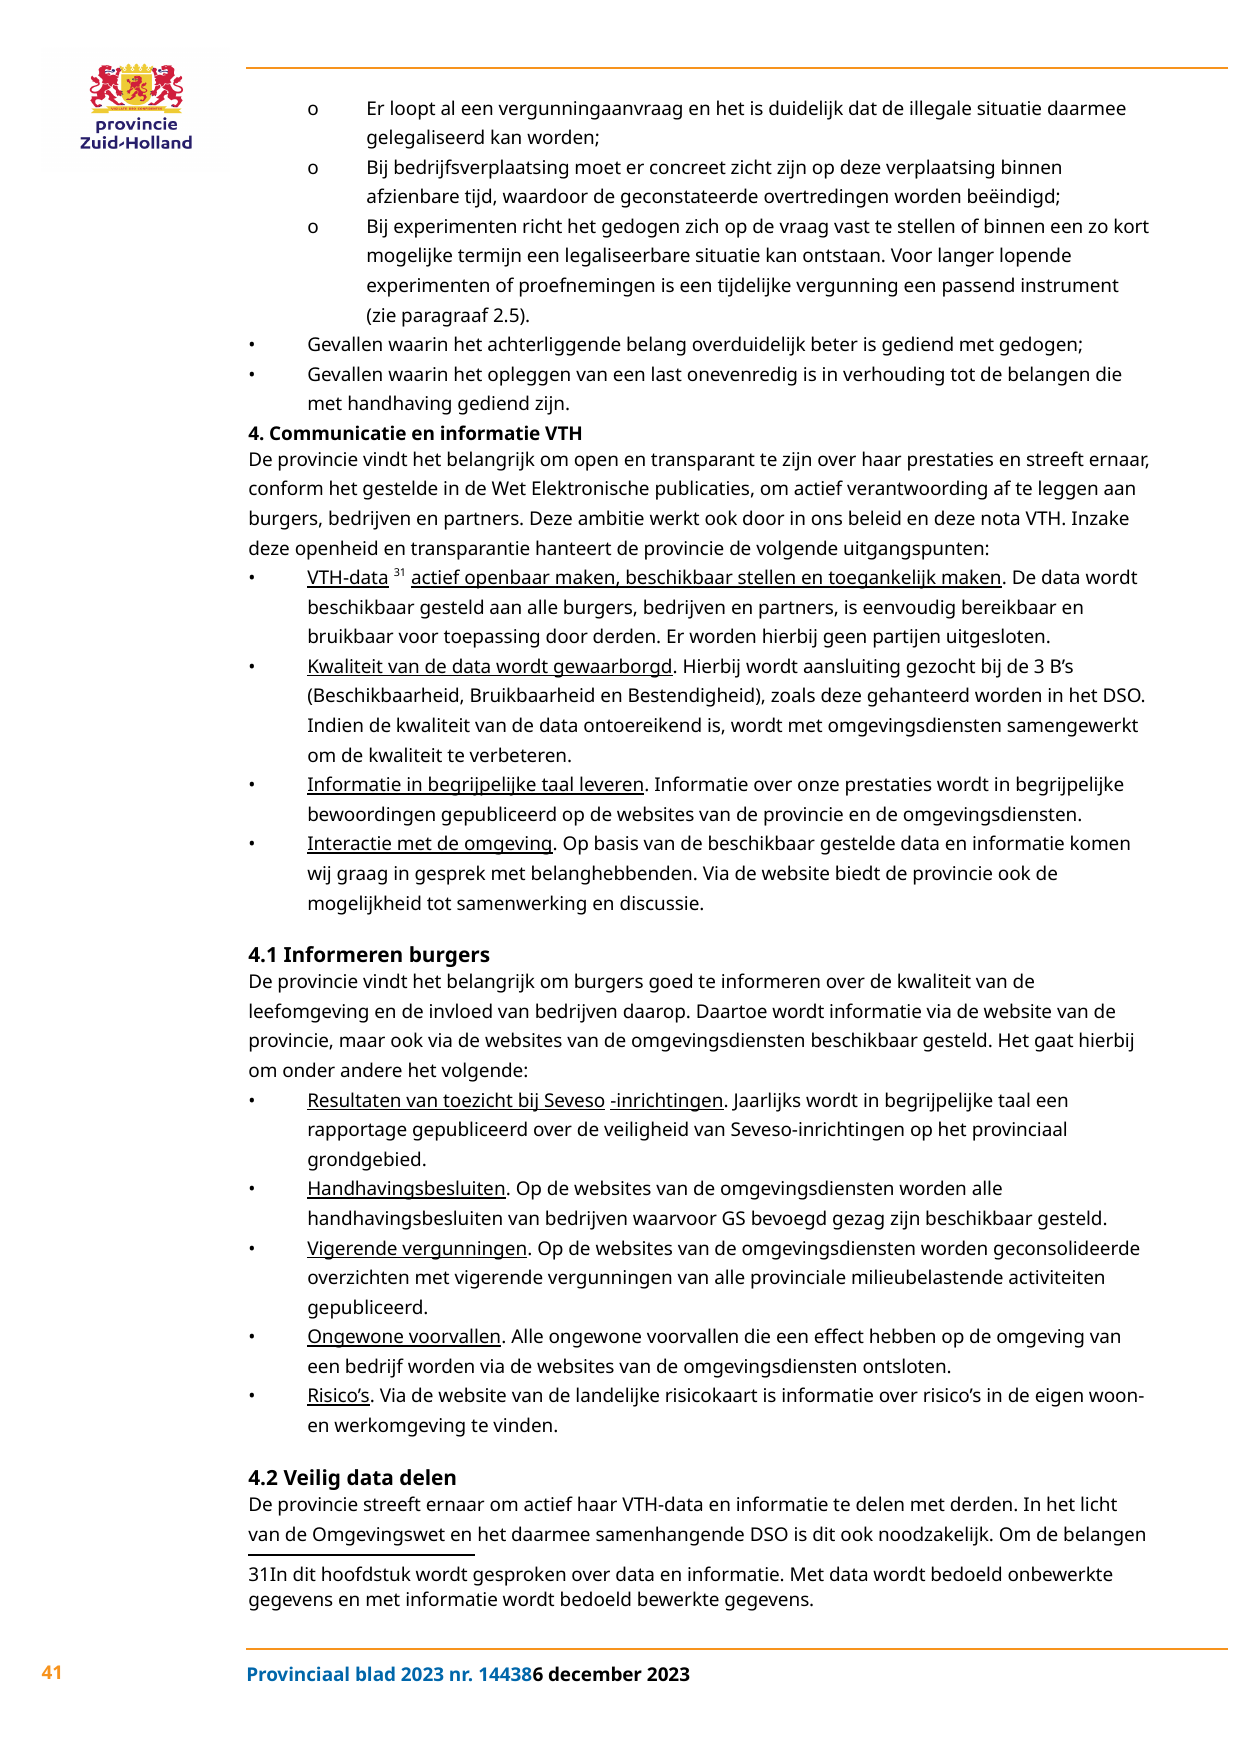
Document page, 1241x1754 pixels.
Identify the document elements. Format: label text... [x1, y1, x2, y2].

list In dit hoofdstuk wordt gesproken over data en informatie. Met data wordt bedoeld onbewerkte gegevens en met informatie wordt bedoeld bewerkte gegevens. [248, 1561, 1152, 1612]
list Resultaten van toezicht bij Seveso -inrichtingen. Jaarlijks wordt in begrijpelijke taal een rapportage gepubliceerd over de veiligheid van Seveso-inrichtingen op het provinciaal grondgebied. [248, 1087, 1152, 1172]
text De provincie vindt het belangrijk om open en transparant te zijn over haar prestaties en streeft ernaar, conform het gestelde in de Wet Elektronische publicaties, om actief verantwoording af te leggen aan burgers, bedrijven en partners. Deze ambitie werkt ook door in ons beleid en deze nota VTH. Inzake deze openheid en transparantie hanteert de provincie de volgende uitgangspunten: [248, 446, 1152, 560]
list Gevallen waarin het achterliggende belang overduidelijk beter is gediend met gedogen; [248, 331, 1152, 357]
list Kwaliteit van de data wordt gewaarborgd. Hierbij wordt aansluiting gezocht bij de 3 B’s (Beschikbaarheid, Bruikbaarheid en Bestendigheid), zoals deze gehanteerd worden in het DSO. Indien de kwaliteit van de data ontoereikend is, wordt met omgevingsdiensten samengewerkt om de kwaliteit te verbeteren. [248, 653, 1152, 767]
picture [41, 47, 231, 172]
list Handhavingsbesluiten. Op de websites van de omgevingsdiensten worden alle handhavingsbesluiten van bedrijven waarvoor GS bevoegd gezag zijn beschikbaar gesteld. [248, 1176, 1152, 1231]
text 4.2 Veilig data delen [248, 1463, 1152, 1491]
text De provincie vindt het belangrijk om burgers goed te informeren over de kwaliteit van de leefomgeving en de invloed van bedrijven daarop. Daartoe wordt informatie via de website van de provincie, maar ook via de websites van de omgevingsdiensten beschikbaar gesteld. Het gaat hierbij om onder andere het volgende: [248, 968, 1152, 1083]
list Interactie met de omgeving. Op basis van de beschikbaar gestelde data en informatie komen wij graag in gesprek met belanghebbenden. Via de website biedt de provincie ook de mogelijkheid tot samenwerking en discussie. [248, 831, 1152, 915]
text 4.1 Informeren burgers [248, 940, 1152, 968]
list Bij experimenten richt het gedogen zich op de vraag vast te stellen of binnen een zo kort mogelijke termijn een legaliseerbare situatie kan ontstaan. Voor langer lopende experimenten of proefnemingen is een tijdelijke vergunning een passend instrument (zie paragraaf 2.5). [307, 213, 1152, 328]
list VTH-data actief openbaar maken, beschikbaar stellen en toegankelijk maken. De data wordt beschikbaar gesteld aan alle burgers, bedrijven en partners, is eenvoudig bereikbaar en bruikbaar voor toepassing door derden. Er worden hierbij geen partijen uitgesloten. [248, 564, 1152, 649]
list Er loopt al een vergunningaanvraag en het is duidelijk dat de illegale situatie daarmee gelegaliseerd kan worden; [307, 95, 1152, 150]
list Informatie in begrijpelijke taal leveren. Informatie over onze prestaties wordt in begrijpelijke bewoordingen gepubliceerd op de websites van de provincie en de omgevingsdiensten. [248, 771, 1152, 827]
text De provincie streeft ernaar om actief haar VTH-data en informatie te delen met derden. In het licht van de Omgevingswet en het daarmee samenhangende DSO is dit ook noodzakelijk. Om de belangen [248, 1491, 1152, 1546]
text 4. Communicatie en informatie VTH [248, 420, 1152, 446]
list Vigerende vergunningen. Op de websites van de omgevingsdiensten worden geconsolideerde overzichten met vigerende vergunningen van alle provinciale milieubelastende activiteiten gepubliceerd. [248, 1235, 1152, 1320]
list Bij bedrijfsverplaatsing moet er concreet zicht zijn op deze verplaatsing binnen afzienbare tijd, waardoor de geconstateerde overtredingen worden beëindigd; [307, 154, 1152, 209]
list Risico’s. Via de website van de landelijke risicokaart is informatie over risico’s in de eigen woon-en werkomgeving te vinden. [248, 1383, 1152, 1438]
list Gevallen waarin het opleggen van een last onevenredig is in verhouding tot de belangen die met handhaving gediend zijn. [248, 361, 1152, 416]
list Ongewone voorvallen. Alle ongewone voorvallen die een effect hebben op de omgeving van een bedrijf worden via de websites van de omgevingsdiensten ontsloten. [248, 1323, 1152, 1379]
